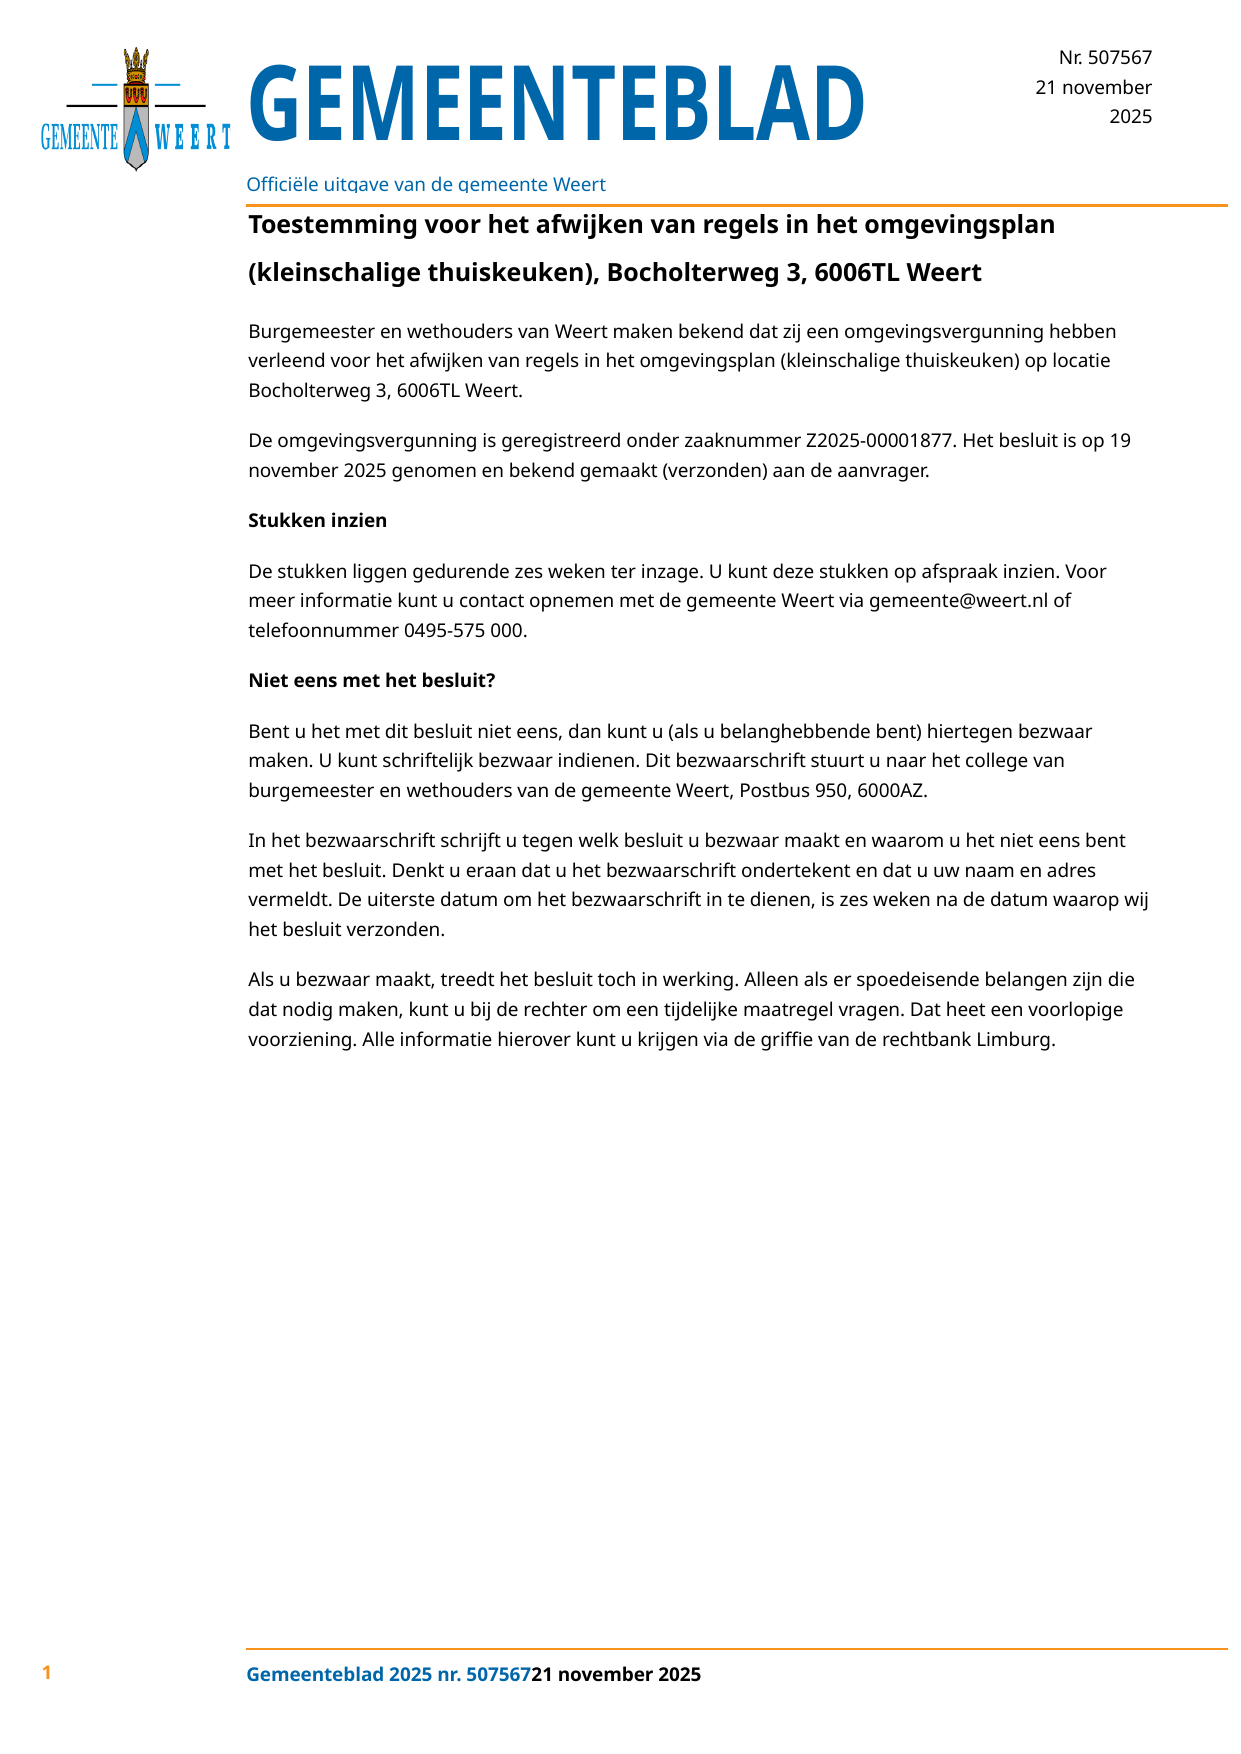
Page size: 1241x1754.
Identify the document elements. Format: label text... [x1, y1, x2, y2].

picture [41, 47, 231, 172]
text Als u bezwaar maakt, treedt het besluit toch in werking. Alleen als er spoedeisende belangen zijn die dat nodig maken, kunt u bij de rechter om een tijdelijke maatregel vragen. Dat heet een voorlopige voorziening. Alle informatie hierover kunt u krijgen via de griffie van de rechtbank Limburg. [248, 967, 1152, 1052]
text In het bezwaarschrift schrijft u tegen welk besluit u bezwaar maakt en waarom u het niet eens bent met het besluit. Denkt u eraan dat u het bezwaarschrift ondertekent en dat u uw naam en adres vermeldt. De uiterste datum om het bezwaarschrift in te dienen, is zes weken na de datum waarop wij het besluit verzonden. [248, 827, 1152, 942]
text Toestemming voor het afwijken van regels in het omgevingsplan (kleinschalige thuiskeuken), Bocholterweg 3, 6006TL Weert [248, 207, 1152, 288]
text Burgemeester en wethouders van Weert maken bekend dat zij een omgevingsvergunning hebben verleend voor het afwijken van regels in het omgevingsplan (kleinschalige thuiskeuken) op locatie Bocholterweg 3, 6006TL Weert. [248, 318, 1152, 403]
text Bent u het met dit besluit niet eens, dan kunt u (als u belanghebbende bent) hiertegen bezwaar maken. U kunt schriftelijk bezwaar indienen. Dit bezwaarschrift stuurt u naar het college van burgemeester en wethouders van de gemeente Weert, Postbus 950, 6000AZ. [248, 718, 1152, 803]
text De stukken liggen gedurende zes weken ter inzage. U kunt deze stukken op afspraak inzien. Voor meer informatie kunt u contact opnemen met de gemeente Weert via gemeente@weert.nl of telefoonnummer 0495-575 000. [248, 558, 1152, 643]
text Stukken inzien [248, 507, 1152, 533]
text Niet eens met het besluit? [248, 667, 1152, 693]
text De omgevingsvergunning is geregistreerd onder zaaknummer Z2025-00001877. Het besluit is op 19 november 2025 genomen en bekend gemaakt (verzonden) aan de aanvrager. [248, 427, 1152, 483]
